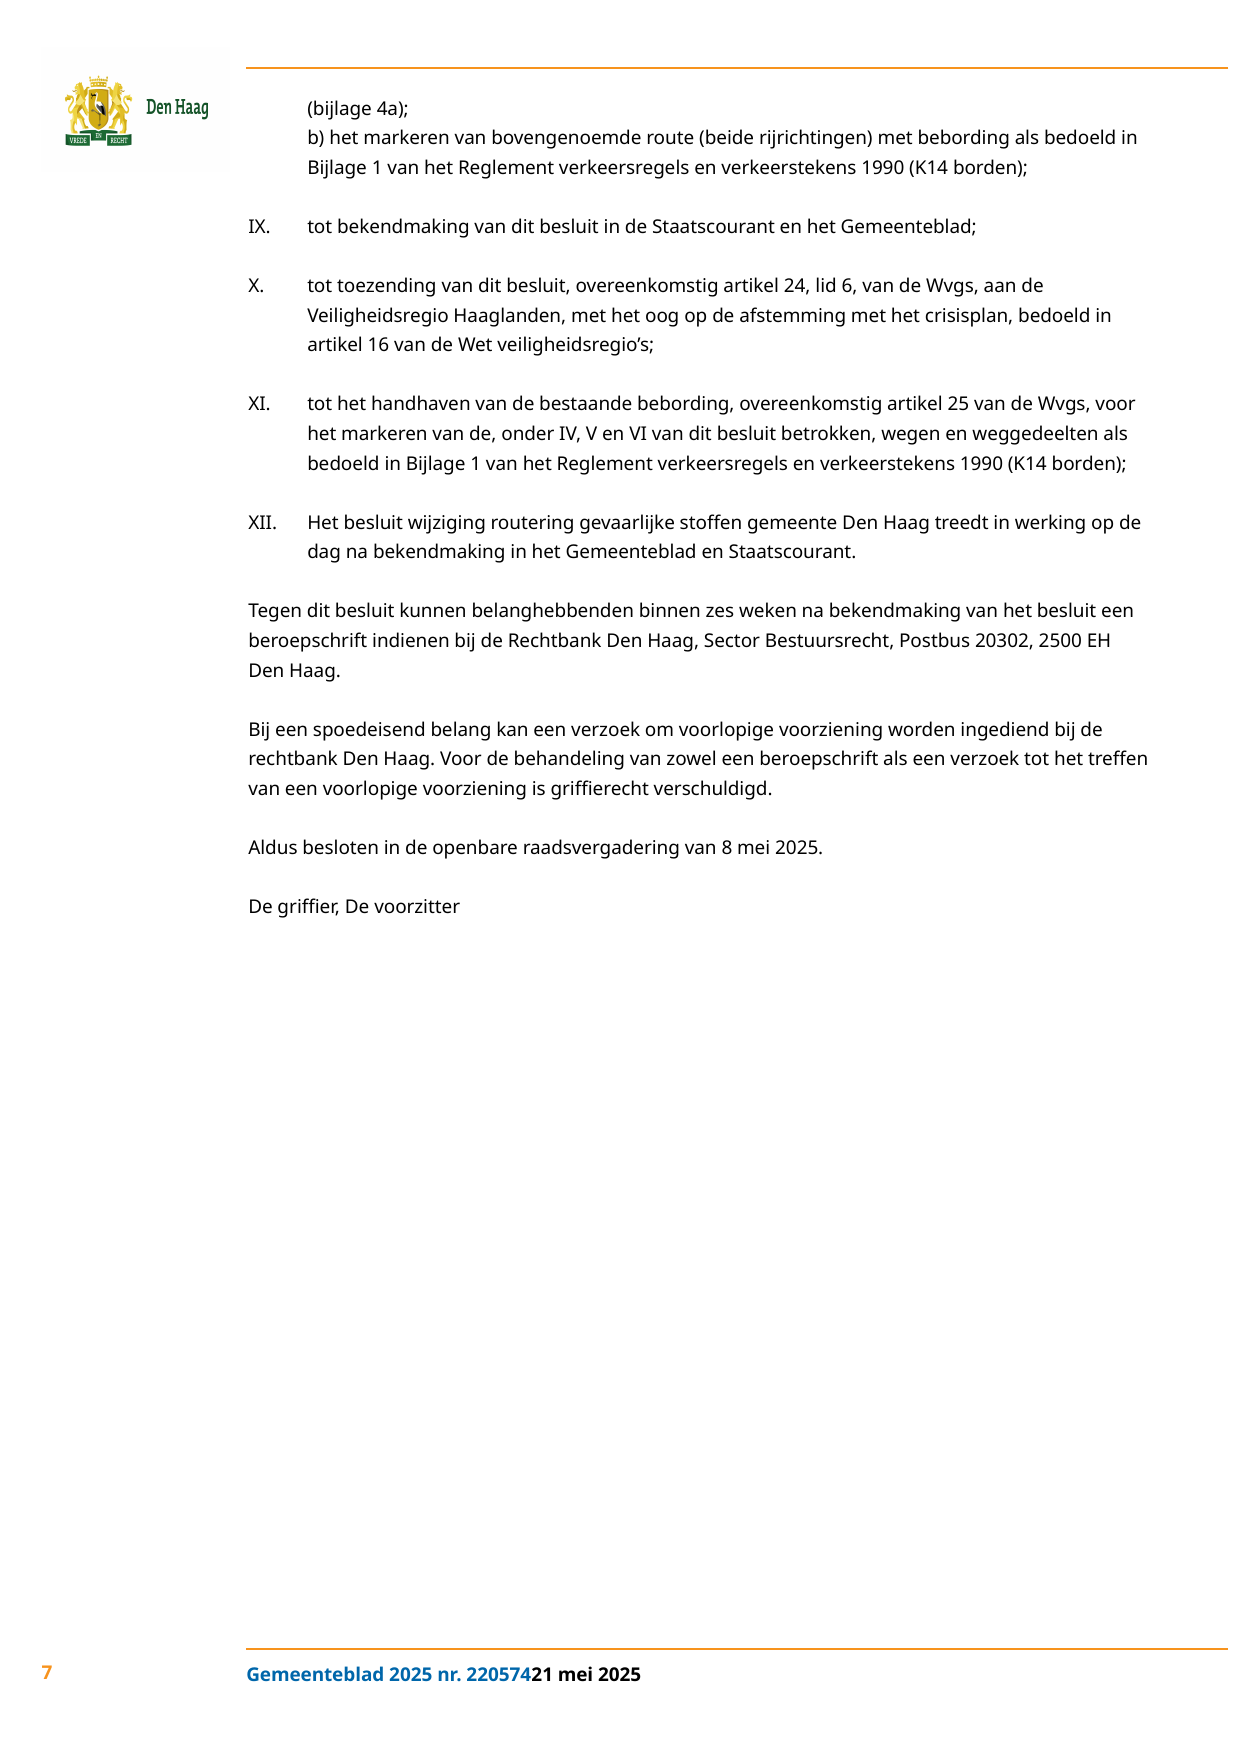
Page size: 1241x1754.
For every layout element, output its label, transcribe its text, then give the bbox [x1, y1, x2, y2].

text De griffier, De voorzitter [248, 893, 1152, 919]
list tot toezending van dit besluit, overeenkomstig artikel 24, lid 6, van de Wvgs, aan de Veiligheidsregio Haaglanden, met het oog op de afstemming met het crisisplan, bedoeld in artikel 16 van de Wet veiligheidsregio’s; [248, 272, 1152, 357]
list tot bekendmaking van dit besluit in de Staatscourant en het Gemeenteblad; [248, 213, 1152, 239]
list b) het markeren van bovengenoemde route (beide rijrichtingen) met bebording als bedoeld in Bijlage 1 van het Reglement verkeersregels en verkeerstekens 1990 (K14 borden); [248, 124, 1152, 180]
list (bijlage 4a); [248, 95, 1152, 121]
text Aldus besloten in de openbare raadsvergadering van 8 mei 2025. [248, 834, 1152, 860]
picture [41, 47, 231, 172]
list Het besluit wijziging routering gevaarlijke stoffen gemeente Den Haag treedt in werking op de dag na bekendmaking in het Gemeenteblad en Staatscourant. [248, 509, 1152, 564]
text Tegen dit besluit kunnen belanghebbenden binnen zes weken na bekendmaking van het besluit een beroepschrift indienen bij de Rechtbank Den Haag, Sector Bestuursrecht, Postbus 20302, 2500 EH Den Haag. [248, 598, 1152, 683]
list tot het handhaven van de bestaande bebording, overeenkomstig artikel 25 van de Wvgs, voor het markeren van de, onder IV, V en VI van dit besluit betrokken, wegen en weggedeelten als bedoeld in Bijlage 1 van het Reglement verkeersregels en verkeerstekens 1990 (K14 borden); [248, 391, 1152, 476]
text Bij een spoedeisend belang kan een verzoek om voorlopige voorziening worden ingediend bij de rechtbank Den Haag. Voor de behandeling van zowel een beroepschrift als een verzoek tot het treffen van een voorlopige voorziening is griffierecht verschuldigd. [248, 716, 1152, 801]
